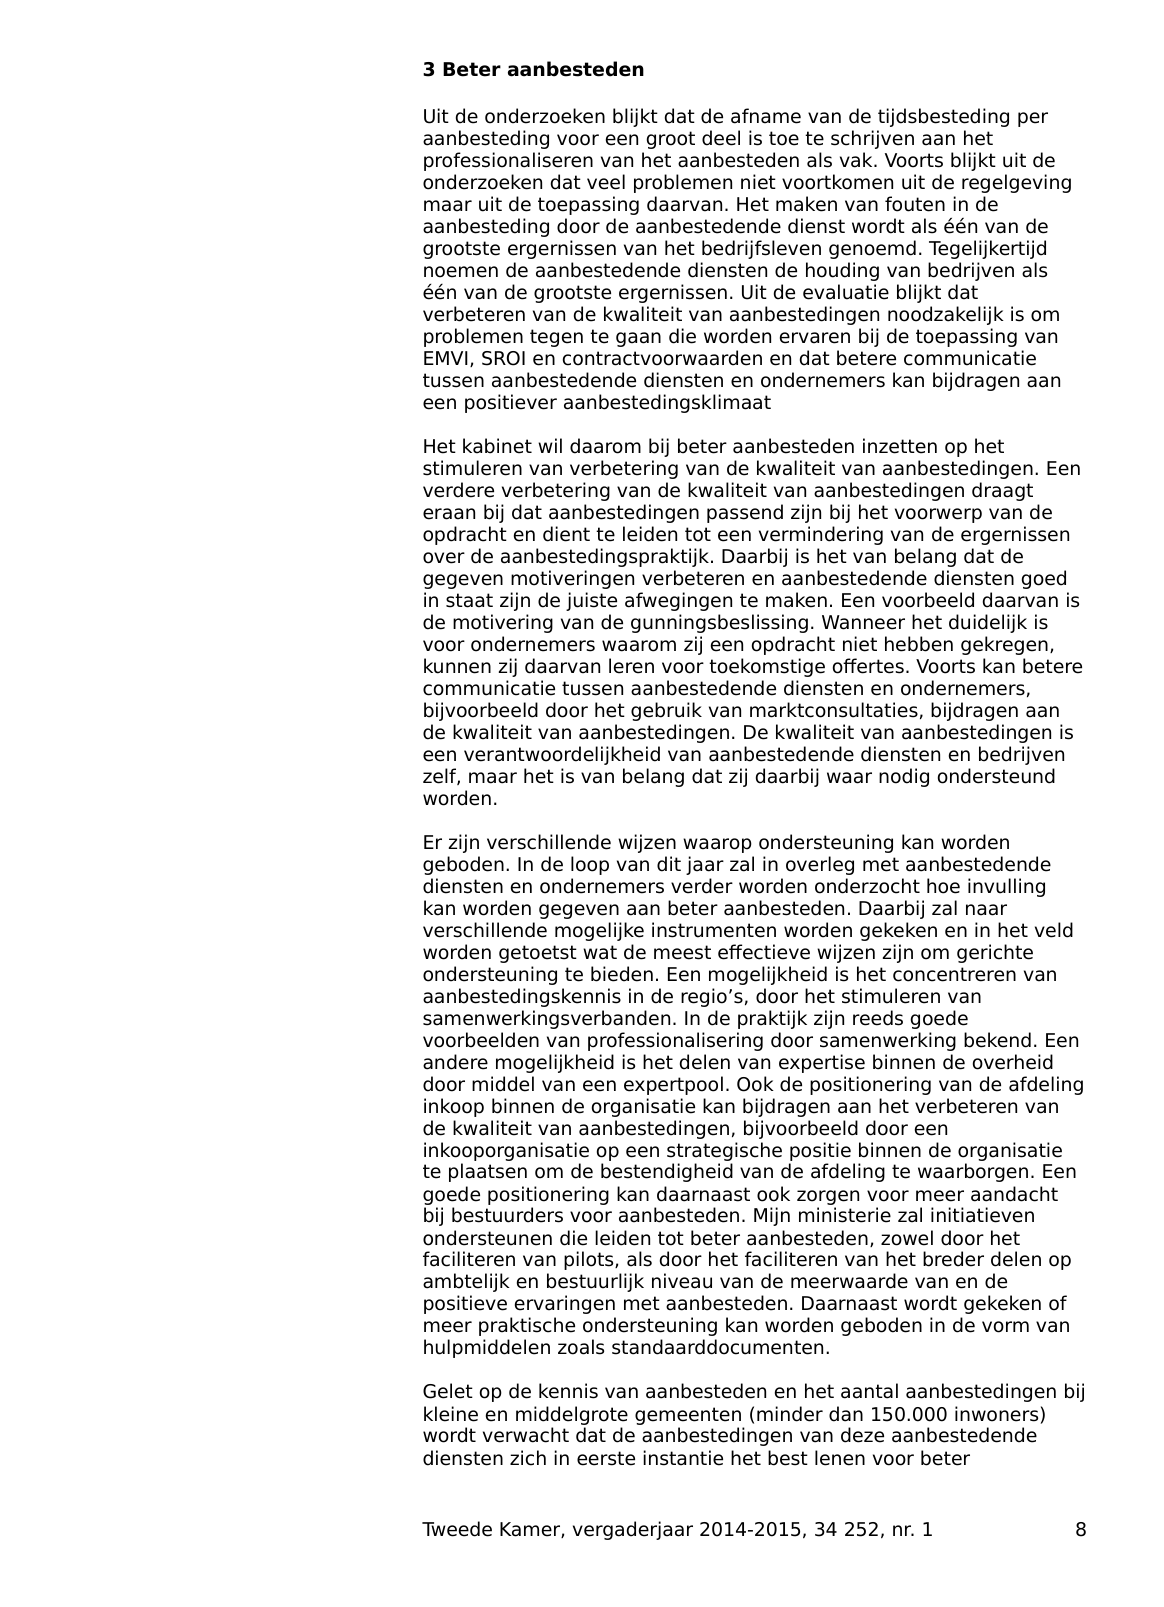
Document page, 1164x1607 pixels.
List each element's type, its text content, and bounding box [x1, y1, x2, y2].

text Het kabinet wil daarom bij beter aanbesteden inzetten op het stimuleren van verbetering van de kwaliteit van aanbestedingen. Een verdere verbetering van de kwaliteit van aanbestedingen draagt eraan bij dat aanbestedingen passend zijn bij het voorwerp van de opdracht en dient te leiden tot een vermindering van de ergernissen over de aanbestedingspraktijk. Daarbij is het van belang dat de gegeven motiveringen verbeteren en aanbestedende diensten goed in staat zijn de juiste afwegingen te maken. Een voorbeeld daarvan is de motivering van de gunningsbeslissing. Wanneer het duidelijk is voor ondernemers waarom zij een opdracht niet hebben gekregen, kunnen zij daarvan leren voor toekomstige offertes. Voorts kan betere communicatie tussen aanbestedende diensten en ondernemers, bijvoorbeeld door het gebruik van marktconsultaties, bijdragen aan de kwaliteit van aanbestedingen. De kwaliteit van aanbestedingen is een verantwoordelijkheid van aanbestedende diensten en bedrijven zelf, maar het is van belang dat zij daarbij waar nodig ondersteund worden. [422, 436, 1087, 809]
text Uit de onderzoeken blijkt dat de afname van de tijdsbesteding per aanbesteding voor een groot deel is toe te schrijven aan het professionaliseren van het aanbesteden als vak. Voorts blijkt uit de onderzoeken dat veel problemen niet voortkomen uit de regelgeving maar uit de toepassing daarvan. Het maken van fouten in de aanbesteding door de aanbestedende dienst wordt als één van de grootste ergernissen van het bedrijfsleven genoemd. Tegelijkertijd noemen de aanbestedende diensten de houding van bedrijven als één van de grootste ergernissen. Uit de evaluatie blijkt dat verbeteren van de kwaliteit van aanbestedingen noodzakelijk is om problemen tegen te gaan die worden ervaren bij de toepassing van EMVI, SROI en contractvoorwaarden en dat betere communicatie tussen aanbestedende diensten en ondernemers kan bijdragen aan een positiever aanbestedingsklimaat [422, 106, 1087, 414]
text Er zijn verschillende wijzen waarop ondersteuning kan worden geboden. In de loop van dit jaar zal in overleg met aanbestedende diensten en ondernemers verder worden onderzocht hoe invulling kan worden gegeven aan beter aanbesteden. Daarbij zal naar verschillende mogelijke instrumenten worden gekeken en in het veld worden getoetst wat de meest effectieve wijzen zijn om gerichte ondersteuning te bieden. Een mogelijkheid is het concentreren van aanbestedingskennis in de regio’s, door het stimuleren van samenwerkingsverbanden. In de praktijk zijn reeds goede voorbeelden van professionalisering door samenwerking bekend. Een andere mogelijkheid is het delen van expertise binnen de overheid door middel van een expertpool. Ook de positionering van de afdeling inkoop binnen de organisatie kan bijdragen aan het verbeteren van de kwaliteit van aanbestedingen, bijvoorbeeld door een inkooporganisatie op een strategische positie binnen de organisatie te plaatsen om de bestendigheid van de afdeling te waarborgen. Een goede positionering kan daarnaast ook zorgen voor meer aandacht bij bestuurders voor aanbesteden. Mijn ministerie zal initiatieven ondersteunen die leiden tot beter aanbesteden, zowel door het faciliteren van pilots, als door het faciliteren van het breder delen op ambtelijk en bestuurlijk niveau van de meerwaarde van en de positieve ervaringen met aanbesteden. Daarnaast wordt gekeken of meer praktische ondersteuning kan worden geboden in de vorm van hulpmiddelen zoals standaarddocumenten. [422, 832, 1087, 1359]
subtitle 3 Beter aanbesteden [422, 59, 1087, 81]
text Gelet op de kennis van aanbesteden en het aantal aanbestedingen bij kleine en middelgrote gemeenten (minder dan 150.000 inwoners) wordt verwacht dat de aanbestedingen van deze aanbestedende diensten zich in eerste instantie het best lenen voor beter [422, 1381, 1087, 1469]
